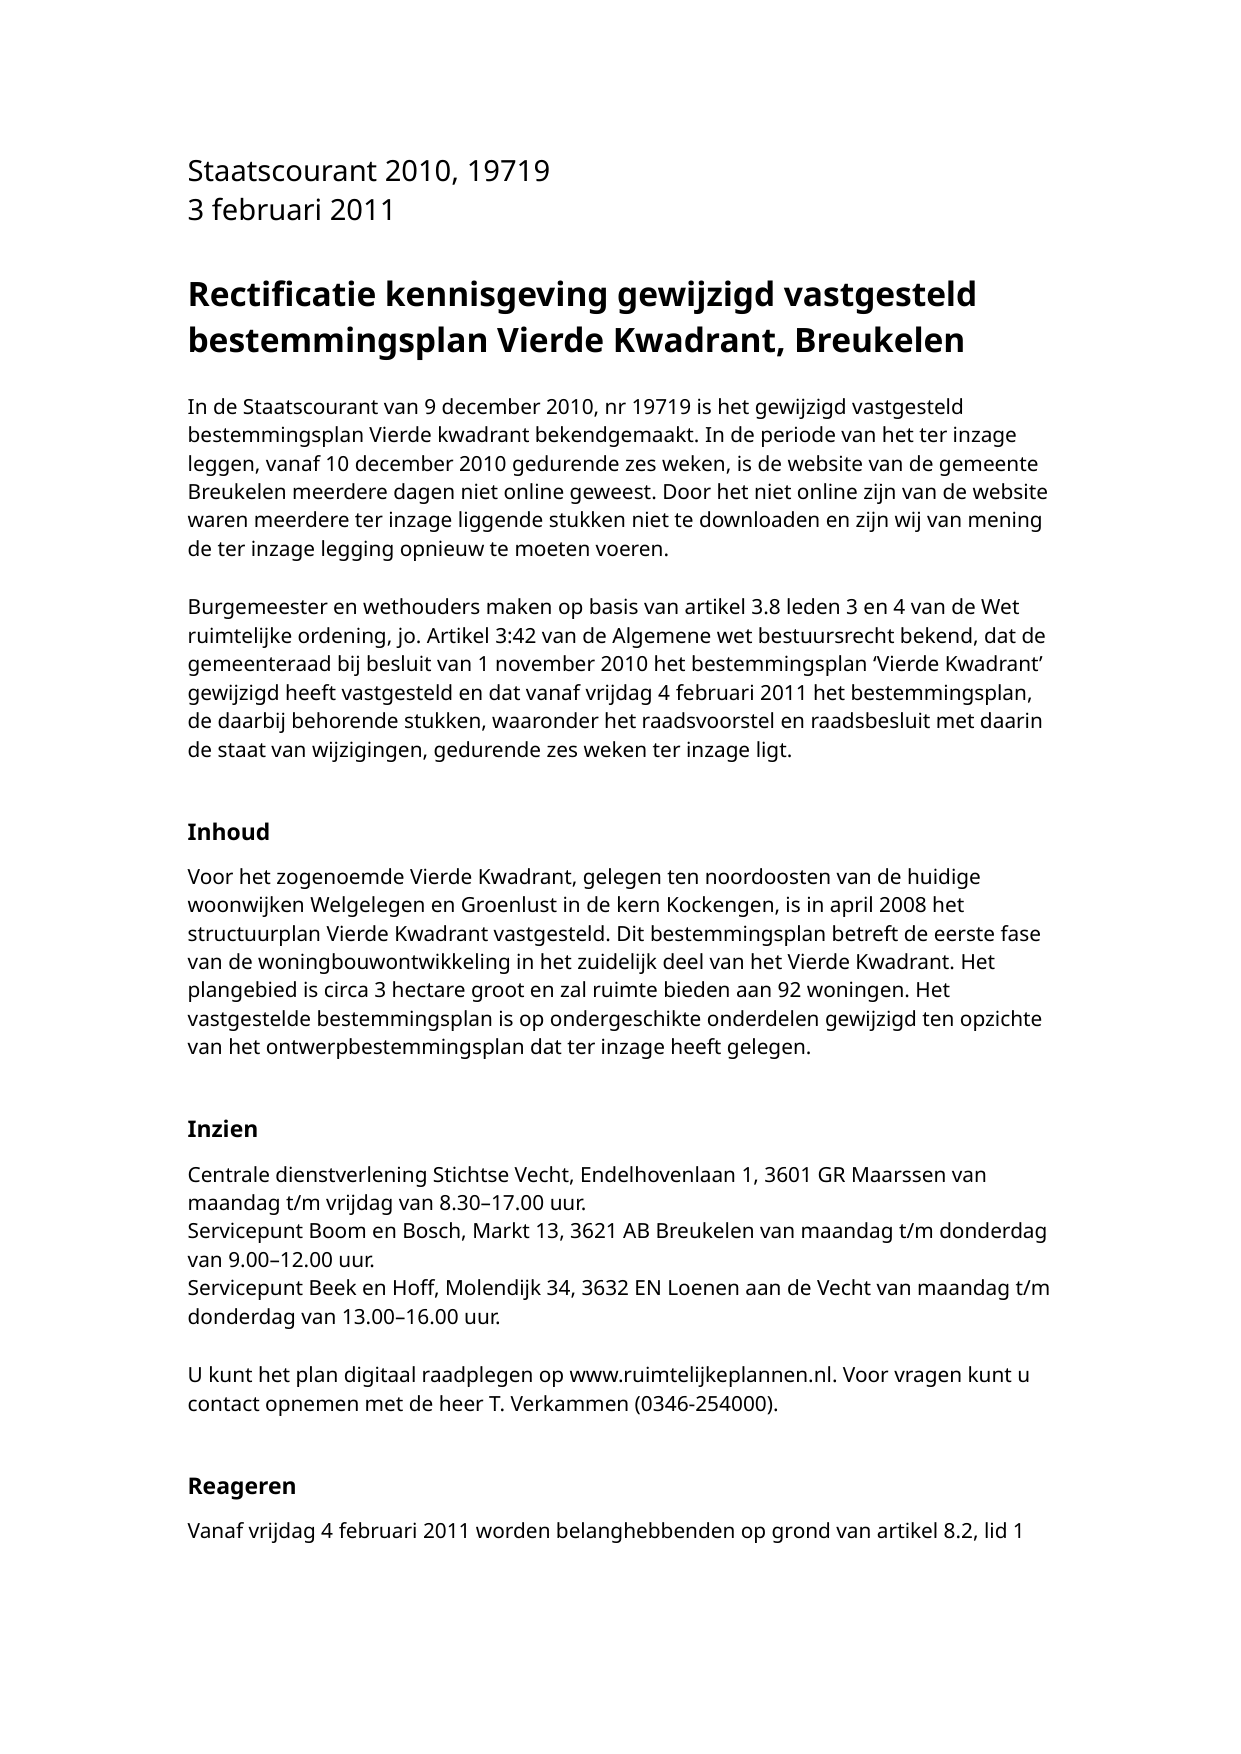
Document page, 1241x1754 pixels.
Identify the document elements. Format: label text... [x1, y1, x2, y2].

subtitle Inzien [187, 1113, 1053, 1145]
text Servicepunt Beek en Hoff, Molendijk 34, 3632 EN Loenen aan de Vecht van maandag t/m donderdag van 13.00–16.00 uur. [187, 1273, 1053, 1330]
text Servicepunt Boom en Bosch, Markt 13, 3621 AB Breukelen van maandag t/m donderdag van 9.00–12.00 uur. [187, 1217, 1053, 1273]
text 3 februari 2011 [187, 190, 1053, 229]
text U kunt het plan digitaal raadplegen op www.ruimtelijkeplannen.nl. Voor vragen kunt u contact opnemen met de heer T. Verkammen (0346-254000). [187, 1360, 1053, 1417]
subtitle Inhoud [187, 816, 1053, 847]
subtitle Reageren [187, 1470, 1053, 1501]
text Staatscourant 2010, 19719 [187, 150, 1053, 190]
subtitle Rectificatie kennisgeving gewijzigd vastgesteld bestemmingsplan Vierde Kwadrant, Breukelen [187, 271, 1053, 362]
text Centrale dienstverlening Stichtse Vecht, Endelhovenlaan 1, 3601 GR Maarssen van maandag t/m vrijdag van 8.30–17.00 uur. [187, 1160, 1053, 1217]
text In de Staatscourant van 9 december 2010, nr 19719 is het gewijzigd vastgesteld bestemmingsplan Vierde kwadrant bekendgemaakt. In de periode van het ter inzage leggen, vanaf 10 december 2010 gedurende zes weken, is de website van de gemeente Breukelen meerdere dagen niet online geweest. Door het niet online zijn van de website waren meerdere ter inzage liggende stukken niet te downloaden en zijn wij van mening de ter inzage legging opnieuw te moeten voeren. [187, 392, 1053, 562]
text Vanaf vrijdag 4 februari 2011 worden belanghebbenden op grond van artikel 8.2, lid 1 [187, 1516, 1053, 1544]
text Burgemeester en wethouders maken op basis van artikel 3.8 leden 3 en 4 van de Wet ruimtelijke ordening, jo. Artikel 3:42 van de Algemene wet bestuursrecht bekend, dat de gemeenteraad bij besluit van 1 november 2010 het bestemmingsplan ‘Vierde Kwadrant’ gewijzigd heeft vastgesteld en dat vanaf vrijdag 4 februari 2011 het bestemmingsplan, de daarbij behorende stukken, waaronder het raadsvoorstel en raadsbesluit met daarin de staat van wijzigingen, gedurende zes weken ter inzage ligt. [187, 592, 1053, 763]
text Voor het zogenoemde Vierde Kwadrant, gelegen ten noordoosten van de huidige woonwijken Welgelegen en Groenlust in de kern Kockengen, is in april 2008 het structuurplan Vierde Kwadrant vastgesteld. Dit bestemmingsplan betreft de eerste fase van de woningbouwontwikkeling in het zuidelijk deel van het Vierde Kwadrant. Het plangebied is circa 3 hectare groot en zal ruimte bieden aan 92 woningen. Het vastgestelde bestemmingsplan is op ondergeschikte onderdelen gewijzigd ten opzichte van het ontwerpbestemmingsplan dat ter inzage heeft gelegen. [187, 862, 1053, 1061]
